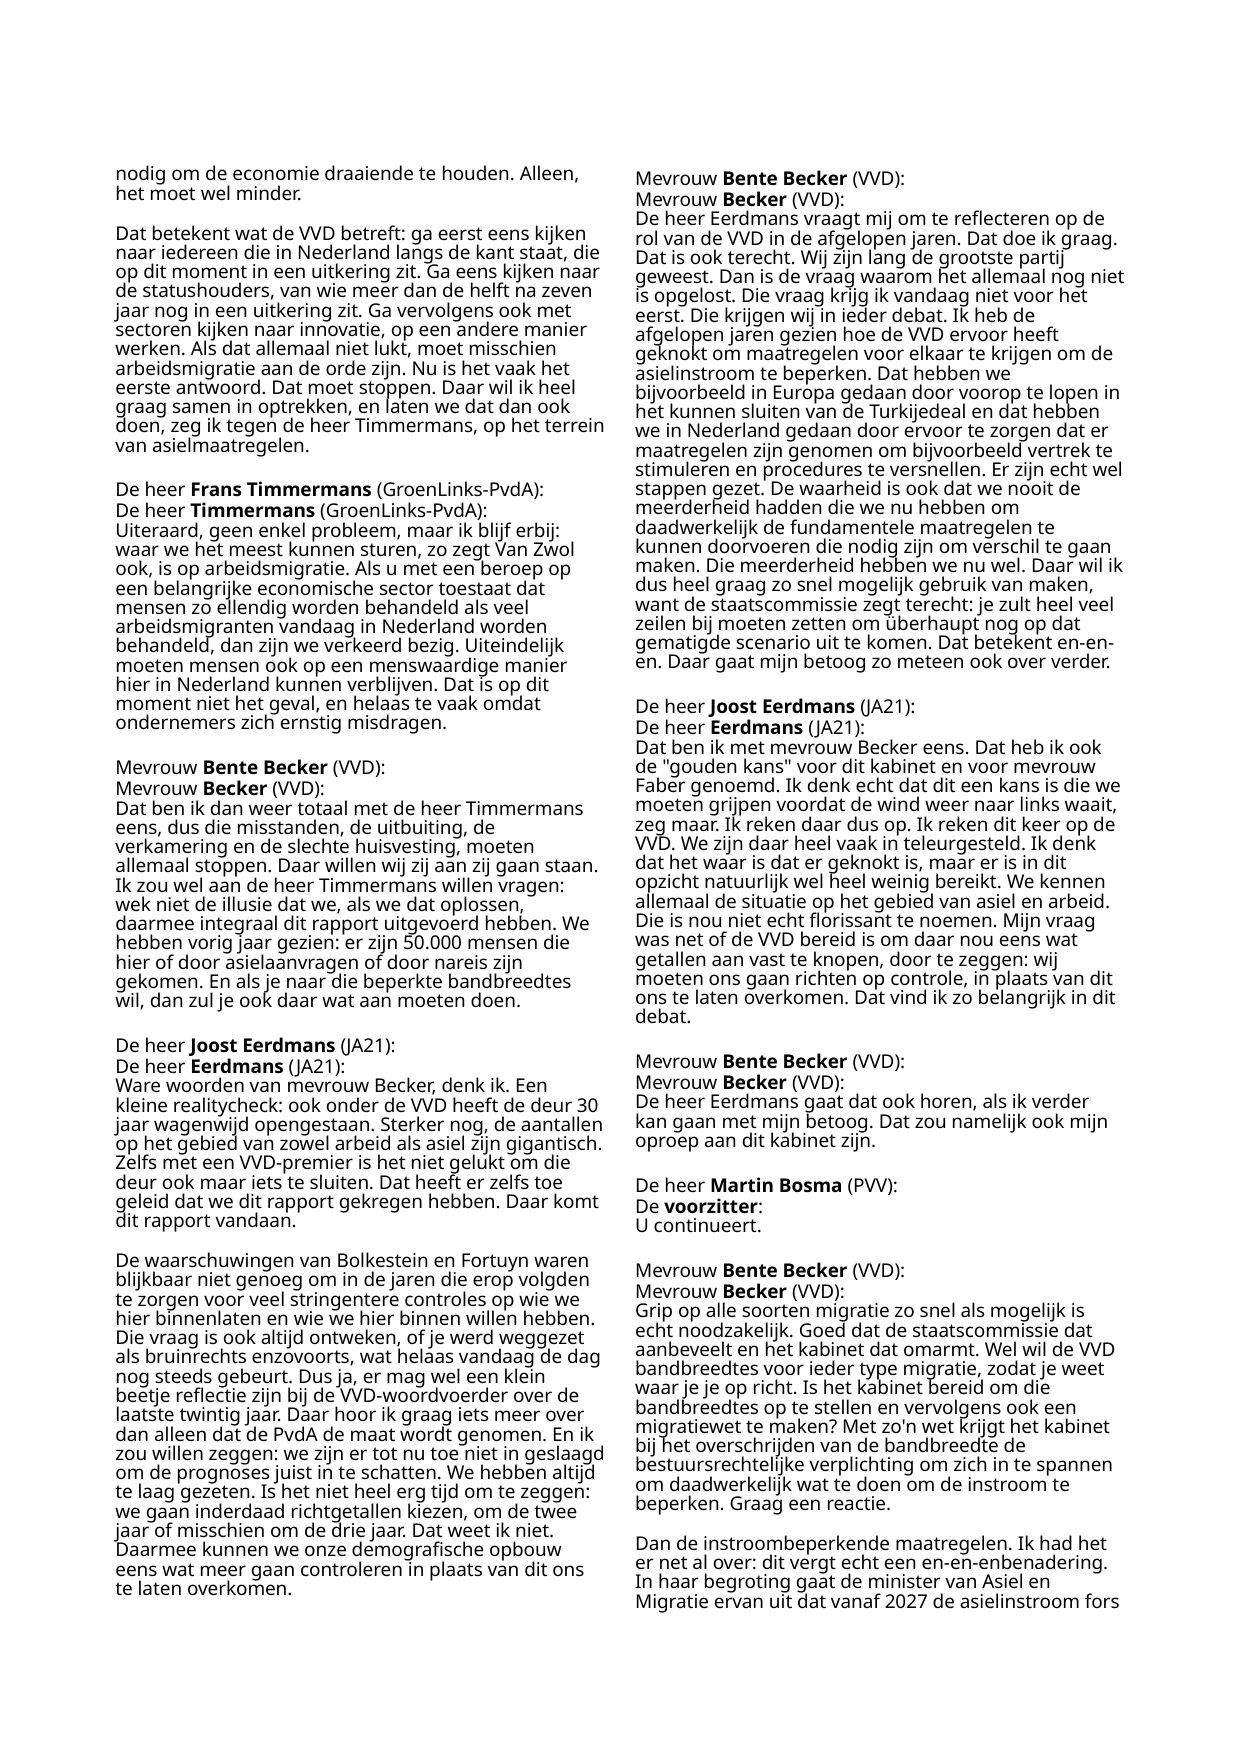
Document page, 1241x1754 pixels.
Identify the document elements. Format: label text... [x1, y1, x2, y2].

text De voorzitter: [635, 1198, 1125, 1217]
text De heer Eerdmans gaat dat ook horen, als ik verder kan gaan met mijn betoog. Dat zou namelijk ook mijn oproep aan dit kabinet zijn. [635, 1093, 1125, 1151]
text Grip op alle soorten migratie zo snel als mogelijk is echt noodzakelijk. Goed dat de staatscommissie dat aanbeveelt en het kabinet dat omarmt. Wel wil de VVD bandbreedtes voor ieder type migratie, zodat je weet waar je je op richt. Is het kabinet bereid om die bandbreedtes op te stellen en vervolgens ook een migratiewet te maken? Met zo'n wet krijgt het kabinet bij het overschrijden van de bandbreedte de bestuursrechtelijke verplichting om zich in te spannen om daadwerkelijk wat te doen om de instroom te beperken. Graag een reactie. [635, 1302, 1125, 1514]
text Ware woorden van mevrouw Becker, denk ik. Een kleine realitycheck: ook onder de VVD heeft de deur 30 jaar wagenwijd opengestaan. Sterker nog, de aantallen op het gebied van zowel arbeid als asiel zijn gigantisch. Zelfs met een VVD-premier is het niet gelukt om die deur ook maar iets te sluiten. Dat heeft er zelfs toe geleid dat we dit rapport gekregen hebben. Daar komt dit rapport vandaan. [115, 1077, 605, 1231]
text Mevrouw Becker (VVD): [635, 1074, 1125, 1093]
text Dan de instroombeperkende maatregelen. Ik had het er net al over: dit vergt echt een en-en-enbenadering. In haar begroting gaat de minister van Asiel en Migratie ervan uit dat vanaf 2027 de asielinstroom fors [635, 1535, 1125, 1612]
text Mevrouw Becker (VVD): [635, 191, 1125, 210]
text De heer Eerdmans (JA21): [635, 719, 1125, 739]
text De waarschuwingen van Bolkestein en Fortuyn waren blijkbaar niet genoeg om in de jaren die erop volgden te zorgen voor veel stringentere controles op wie we hier binnenlaten en wie we hier binnen willen hebben. Die vraag is ook altijd ontweken, of je werd weggezet als bruinrechts enzovoorts, wat helaas vandaag de dag nog steeds gebeurt. Dus ja, er mag wel een klein beetje reflectie zijn bij de VVD-woordvoerder over de laatste twintig jaar. Daar hoor ik graag iets meer over dan alleen dat de PvdA de maat wordt genomen. En ik zou willen zeggen: we zijn er tot nu toe niet in geslaagd om de prognoses juist in te schatten. We hebben altijd te laag gezeten. Is het niet heel erg tijd om te zeggen: we gaan inderdaad richtgetallen kiezen, om de twee jaar of misschien om de drie jaar. Dat weet ik niet. Daarmee kunnen we onze demografische opbouw eens wat meer gaan controleren in plaats van dit ons te laten overkomen. [115, 1252, 605, 1599]
text Mevrouw Bente Becker (VVD): [635, 165, 1125, 191]
text De heer Joost Eerdmans (JA21): [115, 1032, 605, 1058]
text De heer Timmermans (GroenLinks-PvdA): [115, 502, 605, 522]
text De heer Frans Timmermans (GroenLinks-PvdA): [115, 477, 605, 502]
text Mevrouw Bente Becker (VVD): [635, 1257, 1125, 1283]
text Uiteraard, geen enkel probleem, maar ik blijf erbij: waar we het meest kunnen sturen, zo zegt Van Zwol ook, is op arbeidsmigratie. Als u met een beroep op een belangrijke economische sector toestaat dat mensen zo ellendig worden behandeld als veel arbeidsmigranten vandaag in Nederland worden behandeld, dan zijn we verkeerd bezig. Uiteindelijk moeten mensen ook op een menswaardige manier hier in Nederland kunnen verblijven. Dat is op dit moment niet het geval, en helaas te vaak omdat ondernemers zich ernstig misdragen. [115, 522, 605, 734]
text nodig om de economie draaiende te houden. Alleen, het moet wel minder. [115, 165, 605, 204]
text De heer Martin Bosma (PVV): [635, 1172, 1125, 1198]
text Dat ben ik met mevrouw Becker eens. Dat heb ik ook de "gouden kans" voor dit kabinet en voor mevrouw Faber genoemd. Ik denk echt dat dit een kans is die we moeten grijpen voordat de wind weer naar links waait, zeg maar. Ik reken daar dus op. Ik reken dit keer op de VVD. We zijn daar heel vaak in teleurgesteld. Ik denk dat het waar is dat er geknokt is, maar er is in dit opzicht natuurlijk wel heel weinig bereikt. We kennen allemaal de situatie op het gebied van asiel en arbeid. Die is nou niet echt florissant te noemen. Mijn vraag was net of de VVD bereid is om daar nou eens wat getallen aan vast te knopen, door te zeggen: wij moeten ons gaan richten op controle, in plaats van dit ons te laten overkomen. Dat vind ik zo belangrijk in dit debat. [635, 739, 1125, 1028]
text De heer Eerdmans (JA21): [115, 1058, 605, 1077]
text U continueert. [635, 1217, 1125, 1236]
text Mevrouw Bente Becker (VVD): [115, 754, 605, 780]
text De heer Eerdmans vraagt mij om te reflecteren op de rol van de VVD in de afgelopen jaren. Dat doe ik graag. Dat is ook terecht. Wij zijn lang de grootste partij geweest. Dan is de vraag waarom het allemaal nog niet is opgelost. Die vraag krijg ik vandaag niet voor het eerst. Die krijgen wij in ieder debat. Ik heb de afgelopen jaren gezien hoe de VVD ervoor heeft geknokt om maatregelen voor elkaar te krijgen om de asielinstroom te beperken. Dat hebben we bijvoorbeeld in Europa gedaan door voorop te lopen in het kunnen sluiten van de Turkijedeal en dat hebben we in Nederland gedaan door ervoor te zorgen dat er maatregelen zijn genomen om bijvoorbeeld vertrek te stimuleren en procedures te versnellen. Er zijn echt wel stappen gezet. De waarheid is ook dat we nooit de meerderheid hadden die we nu hebben om daadwerkelijk de fundamentele maatregelen te kunnen doorvoeren die nodig zijn om verschil te gaan maken. Die meerderheid hebben we nu wel. Daar wil ik dus heel graag zo snel mogelijk gebruik van maken, want de staatscommissie zegt terecht: je zult heel veel zeilen bij moeten zetten om überhaupt nog op dat gematigde scenario uit te komen. Dat betekent en-en-en. Daar gaat mijn betoog zo meteen ook over verder. [635, 210, 1125, 673]
text Dat betekent wat de VVD betreft: ga eerst eens kijken naar iedereen die in Nederland langs de kant staat, die op dit moment in een uitkering zit. Ga eens kijken naar de statushouders, van wie meer dan de helft na zeven jaar nog in een uitkering zit. Ga vervolgens ook met sectoren kijken naar innovatie, op een andere manier werken. Als dat allemaal niet lukt, moet misschien arbeidsmigratie aan de orde zijn. Nu is het vaak het eerste antwoord. Dat moet stoppen. Daar wil ik heel graag samen in optrekken, en laten we dat dan ook doen, zeg ik tegen de heer Timmermans, op het terrein van asielmaatregelen. [115, 224, 605, 456]
text Mevrouw Bente Becker (VVD): [635, 1048, 1125, 1074]
text Mevrouw Becker (VVD): [115, 780, 605, 799]
text De heer Joost Eerdmans (JA21): [635, 694, 1125, 719]
text Dat ben ik dan weer totaal met de heer Timmermans eens, dus die misstanden, de uitbuiting, de verkamering en de slechte huisvesting, moeten allemaal stoppen. Daar willen wij zij aan zij gaan staan. Ik zou wel aan de heer Timmermans willen vragen: wek niet de illusie dat we, als we dat oplossen, daarmee integraal dit rapport uitgevoerd hebben. We hebben vorig jaar gezien: er zijn 50.000 mensen die hier of door asielaanvragen of door nareis zijn gekomen. En als je naar die beperkte bandbreedtes wil, dan zul je ook daar wat aan moeten doen. [115, 799, 605, 1011]
text Mevrouw Becker (VVD): [635, 1283, 1125, 1302]
